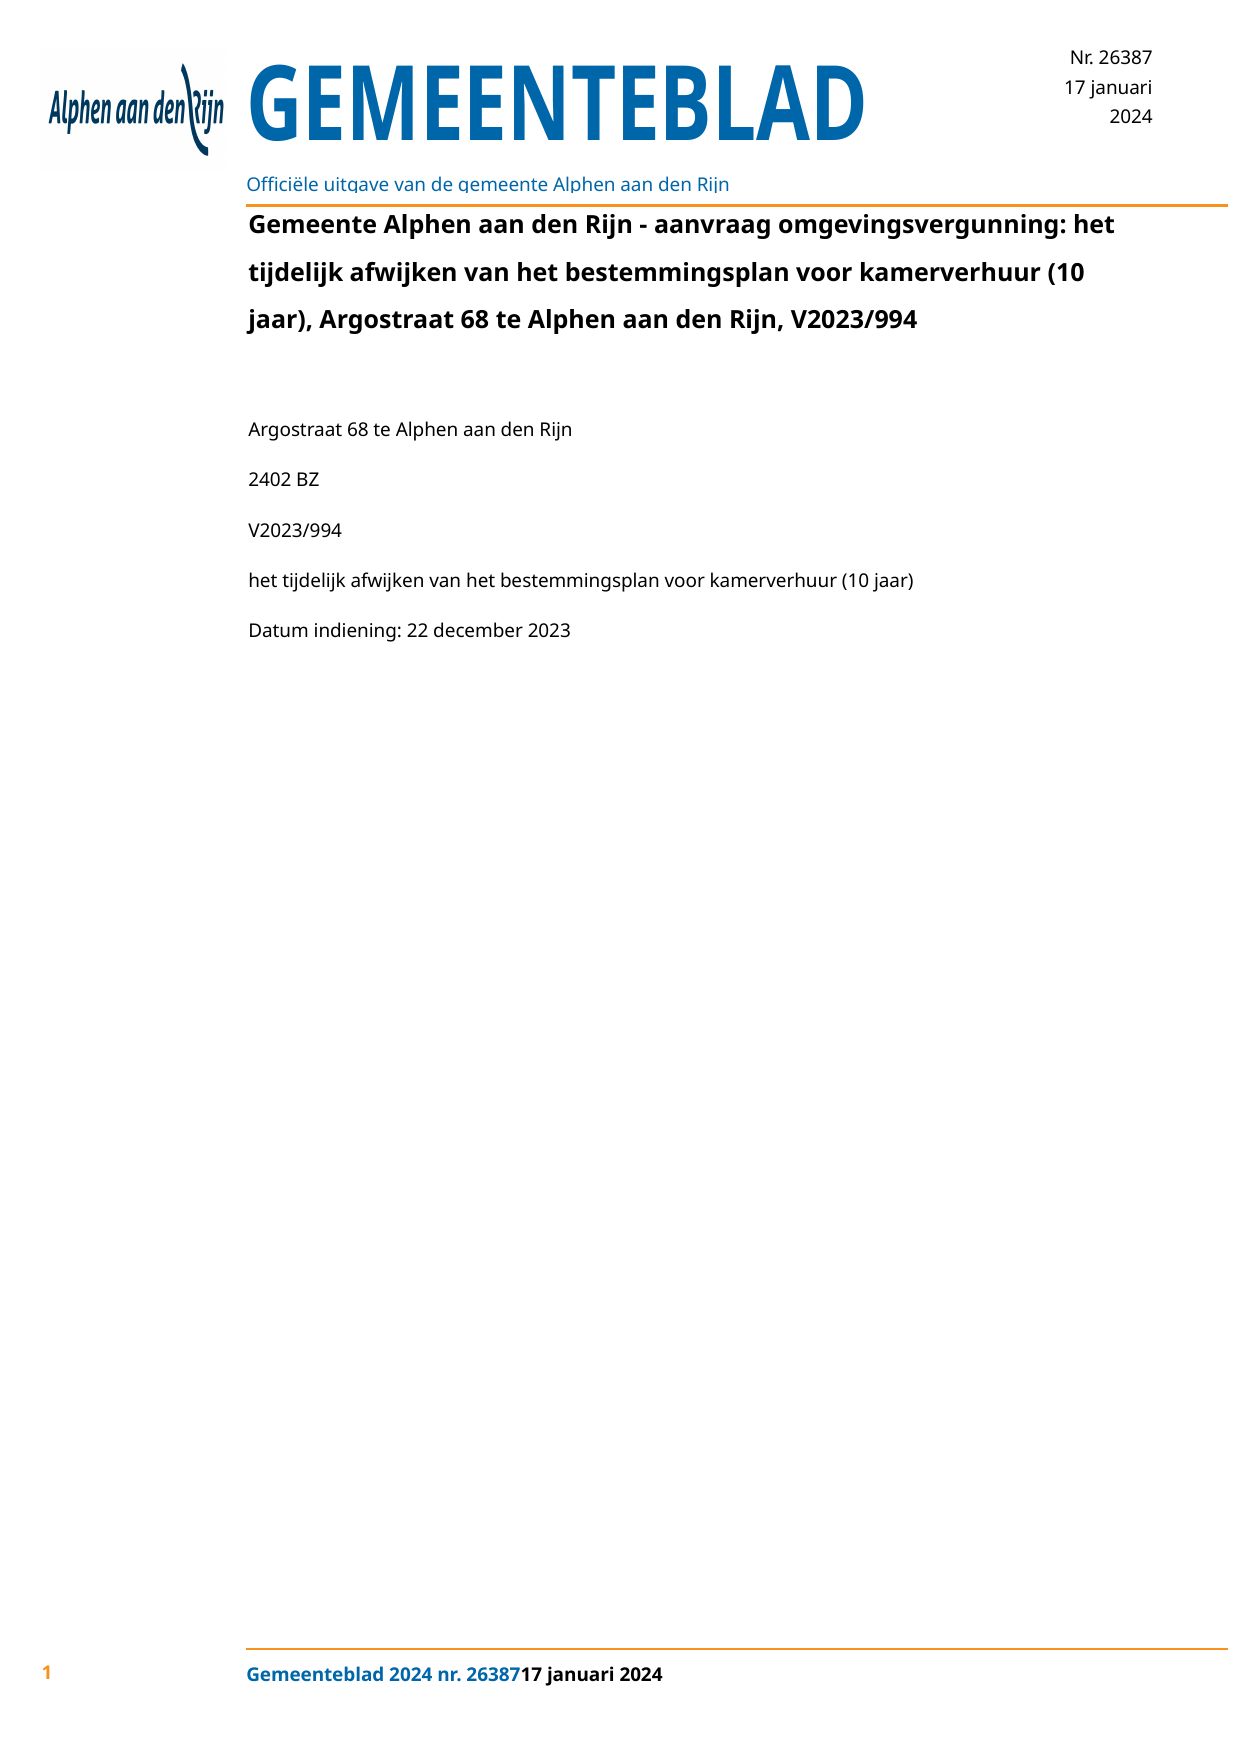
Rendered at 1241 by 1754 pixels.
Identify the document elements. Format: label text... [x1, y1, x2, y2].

text Argostraat 68 te Alphen aan den Rijn [248, 416, 1152, 442]
text Datum indiening: 22 december 2023 [248, 618, 1152, 643]
picture [41, 47, 231, 172]
text het tijdelijk afwijken van het bestemmingsplan voor kamerverhuur (10 jaar) [248, 567, 1152, 593]
text 2402 BZ [248, 466, 1152, 492]
text Gemeente Alphen aan den Rijn - aanvraag omgevingsvergunning: het tijdelijk afwijken van het bestemmingsplan voor kamerverhuur (10 jaar), Argostraat 68 te Alphen aan den Rijn, V2023/994 [248, 207, 1152, 336]
text V2023/994 [248, 517, 1152, 542]
